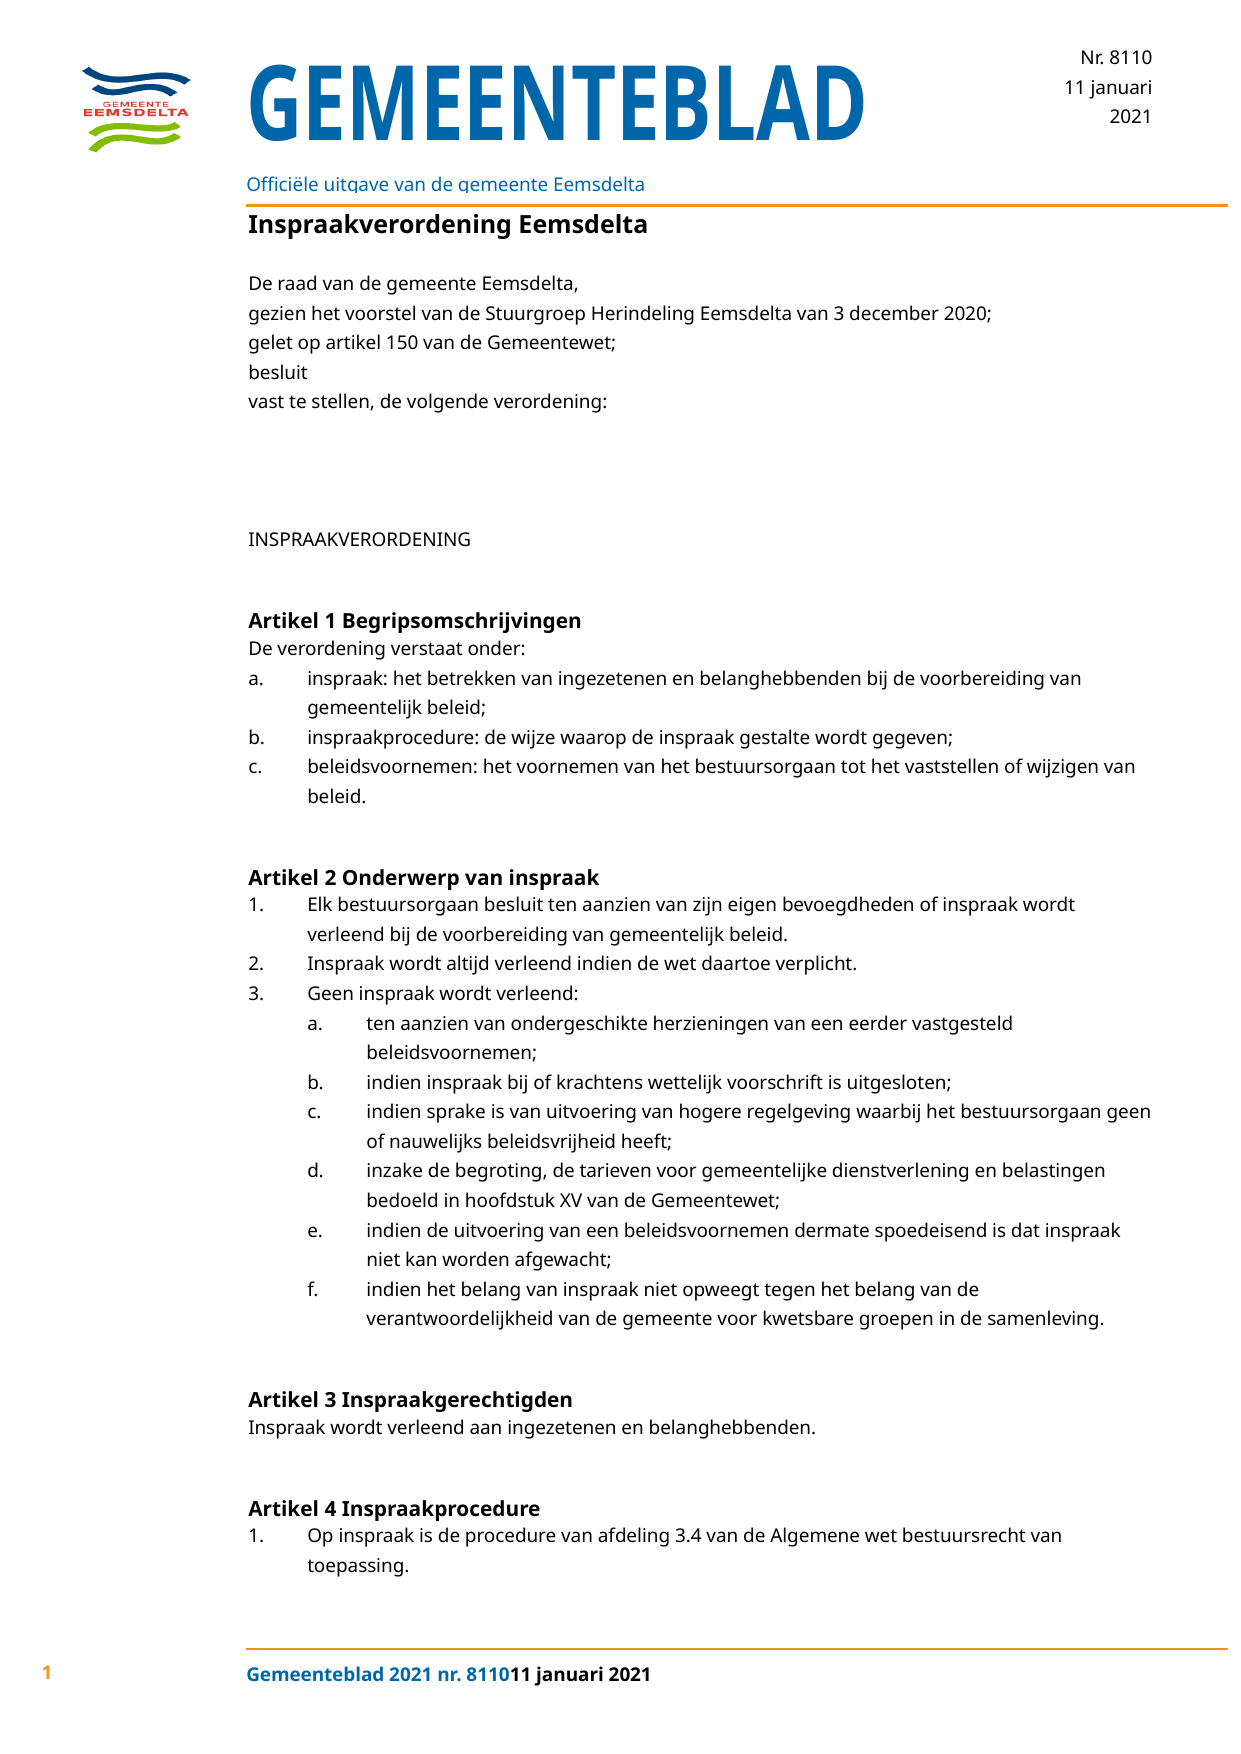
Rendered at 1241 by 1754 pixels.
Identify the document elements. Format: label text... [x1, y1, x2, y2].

list Geen inspraak wordt verleend: [248, 980, 1152, 1006]
list inspraak: het betrekken van ingezetenen en belanghebbenden bij de voorbereiding van gemeentelijk beleid; [248, 665, 1152, 720]
text INSPRAAKVERORDENING [248, 527, 1152, 552]
list Elk bestuursorgaan besluit ten aanzien van zijn eigen bevoegdheden of inspraak wordt verleend bij de voorbereiding van gemeentelijk beleid. [248, 891, 1152, 947]
list inspraakprocedure: de wijze waarop de inspraak gestalte wordt gegeven; [248, 724, 1152, 749]
list indien inspraak bij of krachtens wettelijk voorschrift is uitgesloten; [307, 1069, 1152, 1095]
list ten aanzien van ondergeschikte herzieningen van een eerder vastgesteld beleidsvoornemen; [307, 1010, 1152, 1065]
text Inspraak wordt verleend aan ingezetenen en belanghebbenden. [248, 1414, 1152, 1440]
list beleidsvoornemen: het voornemen van het bestuursorgaan tot het vaststellen of wijzigen van beleid. [248, 753, 1152, 809]
list Inspraak wordt altijd verleend indien de wet daartoe verplicht. [248, 951, 1152, 976]
picture [41, 47, 231, 172]
text gezien het voorstel van de Stuurgroep Herindeling Eemsdelta van 3 december 2020; [248, 300, 1152, 326]
text De verordening verstaat onder: [248, 635, 1152, 661]
text Inspraakverordening Eemsdelta [248, 207, 1152, 241]
list indien sprake is van uitvoering van hogere regelgeving waarbij het bestuursorgaan geen of nauwelijks beleidsvrijheid heeft; [307, 1098, 1152, 1154]
text gelet op artikel 150 van de Gemeentewet; [248, 329, 1152, 355]
text Artikel 1 Begripsomschrijvingen [248, 607, 1152, 635]
list Op inspraak is de procedure van afdeling 3.4 van de Algemene wet bestuursrecht van toepassing. [248, 1522, 1152, 1578]
list indien het belang van inspraak niet opweegt tegen het belang van de verantwoordelijkheid van de gemeente voor kwetsbare groepen in de samenleving. [307, 1276, 1152, 1331]
list inzake de begroting, de tarieven voor gemeentelijke dienstverlening en belastingen bedoeld in hoofdstuk XV van de Gemeentewet; [307, 1158, 1152, 1213]
text Artikel 2 Onderwerp van inspraak [248, 863, 1152, 891]
text Artikel 3 Inspraakgerechtigden [248, 1386, 1152, 1414]
text De raad van de gemeente Eemsdelta, [248, 270, 1152, 296]
text vast te stellen, de volgende verordening: [248, 389, 1152, 414]
text besluit [248, 359, 1152, 385]
list indien de uitvoering van een beleidsvoornemen dermate spoedeisend is dat inspraak niet kan worden afgewacht; [307, 1217, 1152, 1272]
text Artikel 4 Inspraakprocedure [248, 1494, 1152, 1522]
